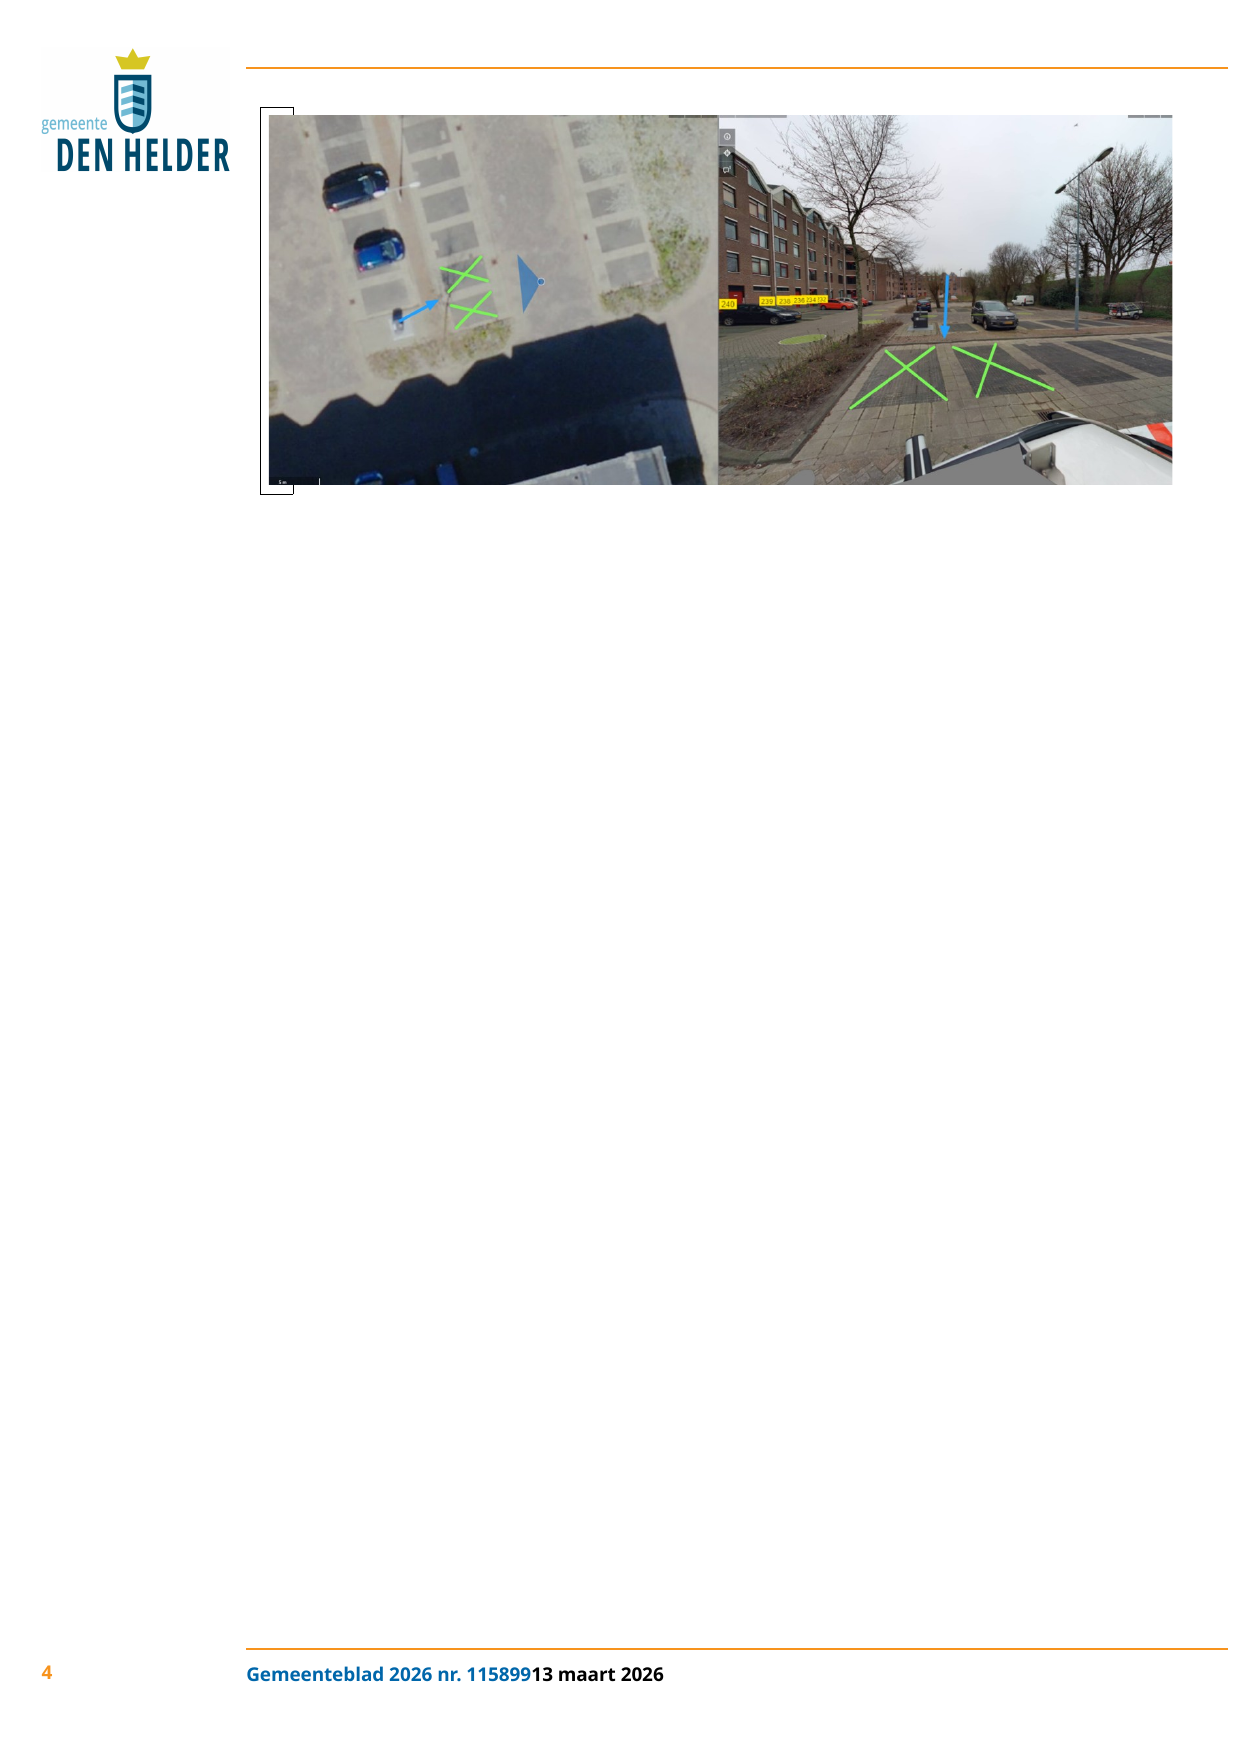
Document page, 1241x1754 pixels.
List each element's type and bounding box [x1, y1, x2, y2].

picture [268, 115, 1173, 485]
picture [41, 47, 231, 172]
picture [100, 154, 106, 172]
picture [130, 157, 135, 172]
picture [182, 144, 187, 165]
picture [63, 144, 68, 165]
picture [220, 160, 224, 172]
